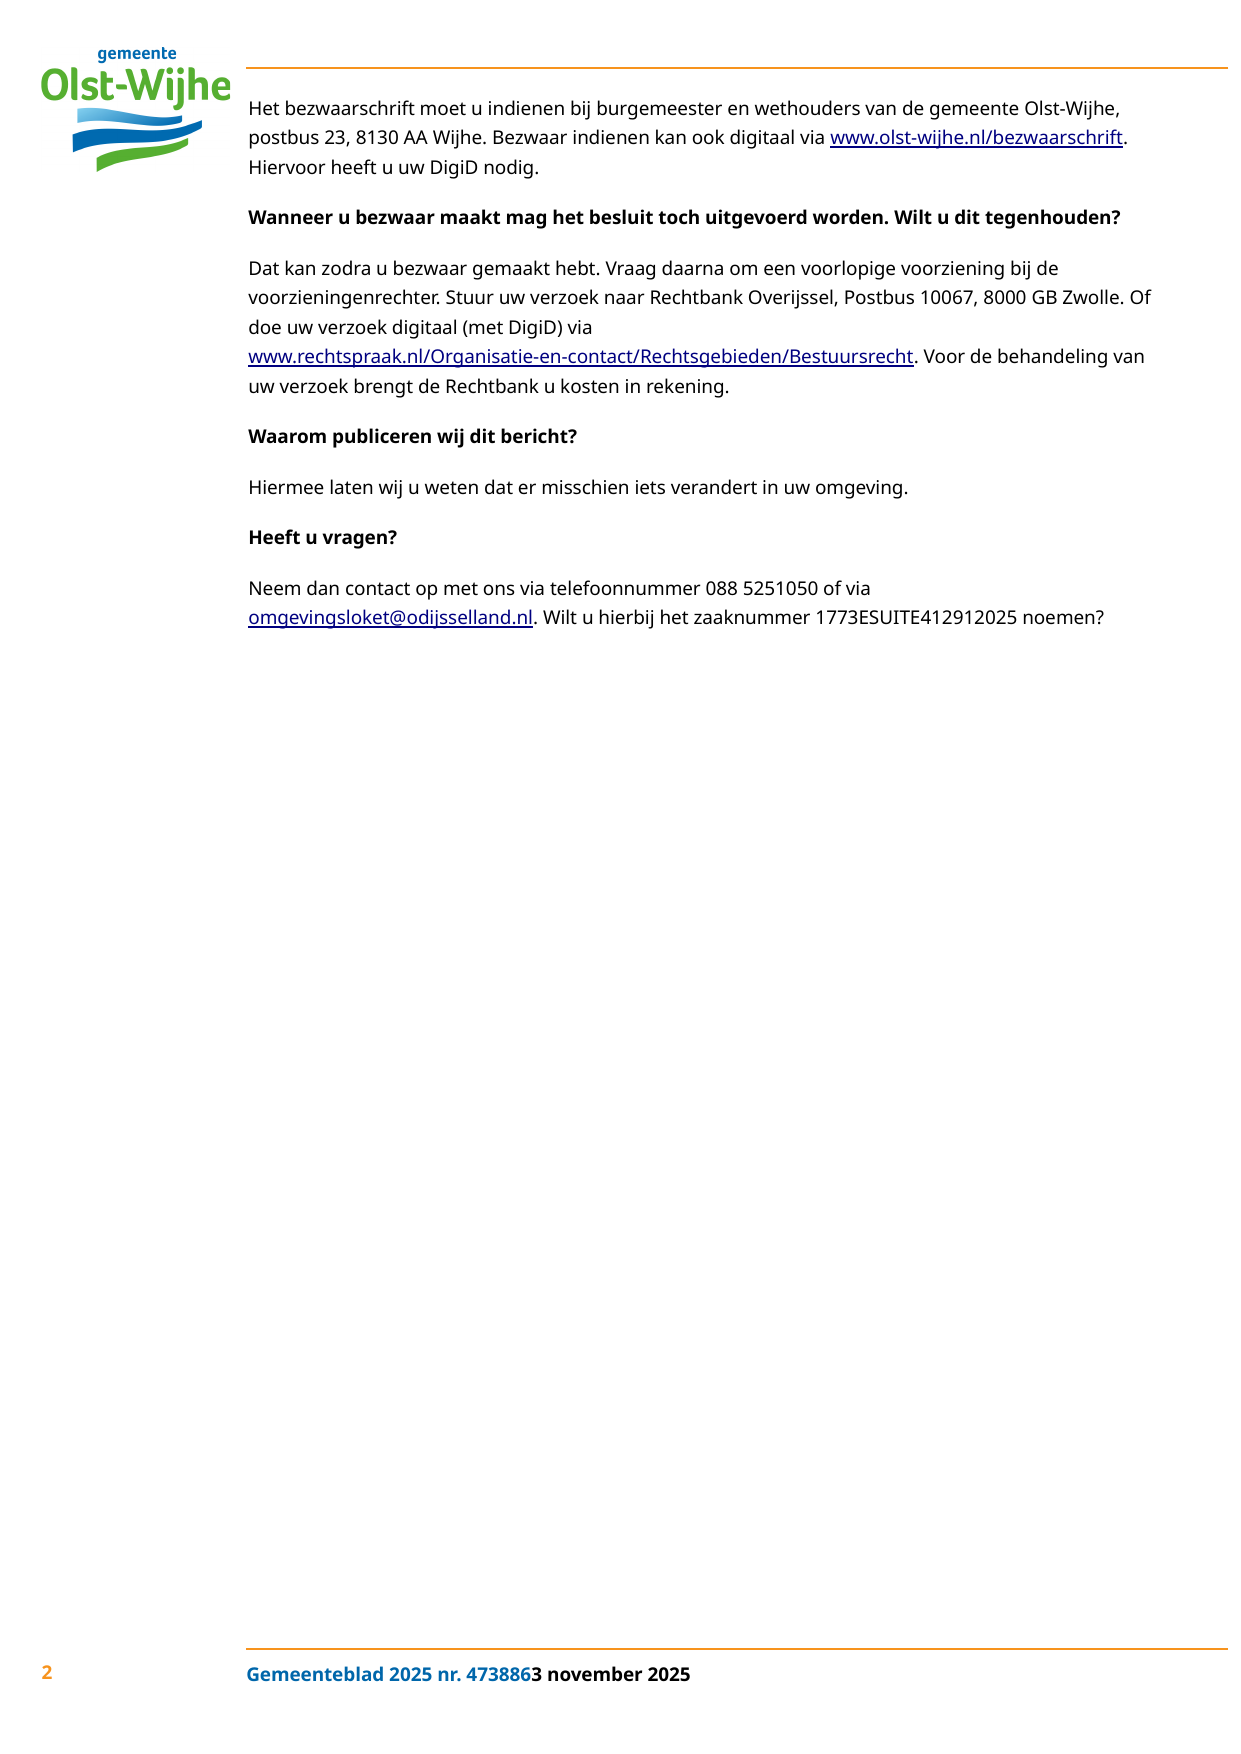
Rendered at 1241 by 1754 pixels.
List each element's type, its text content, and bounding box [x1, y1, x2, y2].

text Wanneer u bezwaar maakt mag het besluit toch uitgevoerd worden. Wilt u dit tegenhouden? [248, 204, 1152, 230]
text Het bezwaarschrift moet u indienen bij burgemeester en wethouders van de gemeente Olst-Wijhe, postbus 23, 8130 AA Wijhe. Bezwaar indienen kan ook digitaal via www.olst-wijhe.nl/bezwaarschrift. Hiervoor heeft u uw DigiD nodig. [248, 95, 1152, 180]
text Waarom publiceren wij dit bericht? [248, 423, 1152, 449]
picture [41, 47, 231, 172]
text Heeft u vragen? [248, 524, 1152, 550]
text Neem dan contact op met ons via telefoonnummer 088 5251050 of via omgevingsloket@odijsselland.nl. Wilt u hierbij het zaaknummer 1773ESUITE412912025 noemen? [248, 575, 1152, 630]
text Dat kan zodra u bezwaar gemaakt hebt. Vraag daarna om een voorlopige voorziening bij de voorzieningenrechter. Stuur uw verzoek naar Rechtbank Overijssel, Postbus 10067, 8000 GB Zwolle. Of doe uw verzoek digitaal (met DigiD) via www.rechtspraak.nl/Organisatie-en-contact/Rechtsgebieden/Bestuursrecht. Voor de behandeling van uw verzoek brengt de Rechtbank u kosten in rekening. [248, 255, 1152, 399]
text Hiermee laten wij u weten dat er misschien iets verandert in uw omgeving. [248, 474, 1152, 500]
